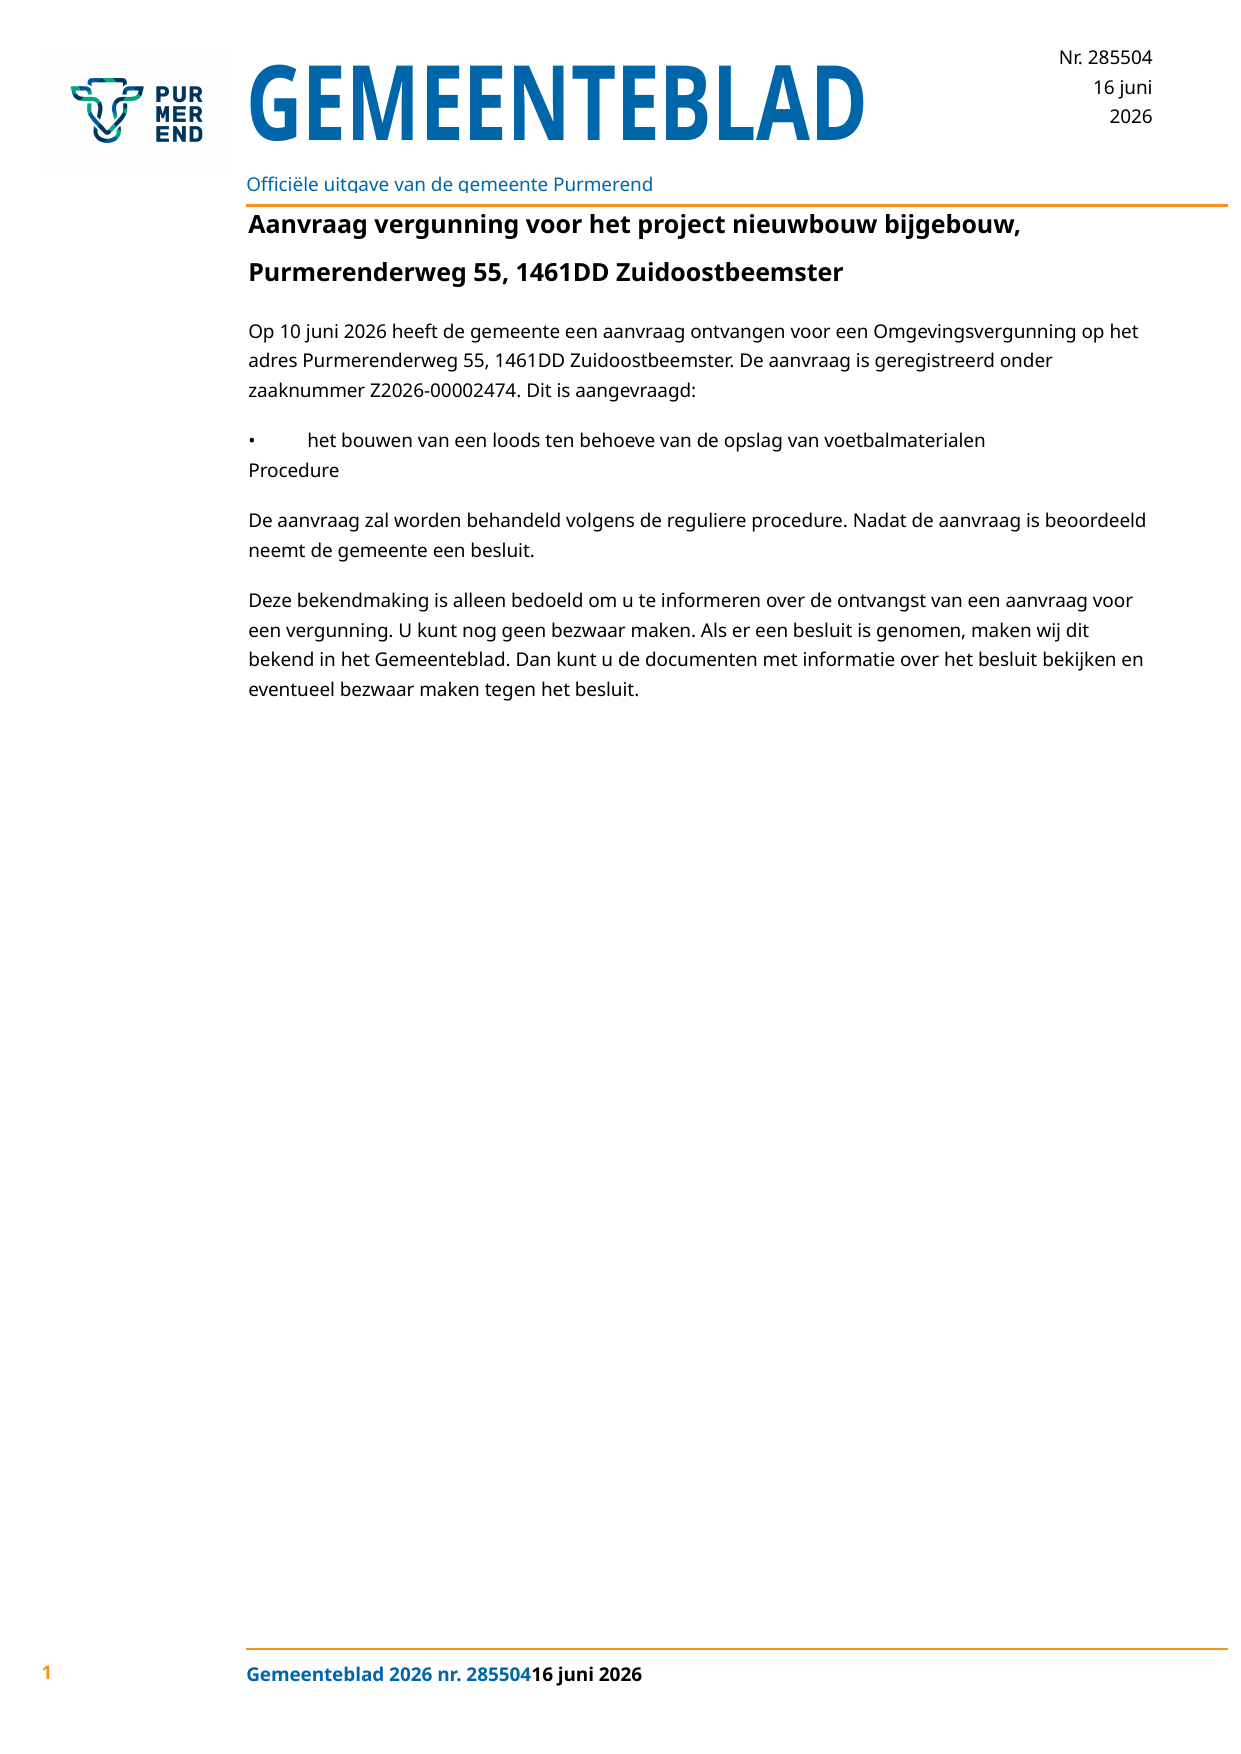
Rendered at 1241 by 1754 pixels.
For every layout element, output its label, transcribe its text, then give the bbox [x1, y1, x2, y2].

text De aanvraag zal worden behandeld volgens de reguliere procedure. Nadat de aanvraag is beoordeeld neemt de gemeente een besluit. [248, 507, 1152, 563]
picture [41, 47, 231, 172]
list het bouwen van een loods ten behoeve van de opslag van voetbalmaterialen [248, 427, 1152, 453]
text Aanvraag vergunning voor het project nieuwbouw bijgebouw, Purmerenderweg 55, 1461DD Zuidoostbeemster [248, 207, 1152, 288]
text Deze bekendmaking is alleen bedoeld om u te informeren over de ontvangst van een aanvraag voor een vergunning. U kunt nog geen bezwaar maken. Als er een besluit is genomen, maken wij dit bekend in het Gemeenteblad. Dan kunt u de documenten met informatie over het besluit bekijken en eventueel bezwaar maken tegen het besluit. [248, 587, 1152, 702]
text Op 10 juni 2026 heeft de gemeente een aanvraag ontvangen voor een Omgevingsvergunning op het adres Purmerenderweg 55, 1461DD Zuidoostbeemster. De aanvraag is geregistreerd onder zaaknummer Z2026-00002474. Dit is aangevraagd: [248, 318, 1152, 403]
text Procedure [248, 457, 1152, 483]
